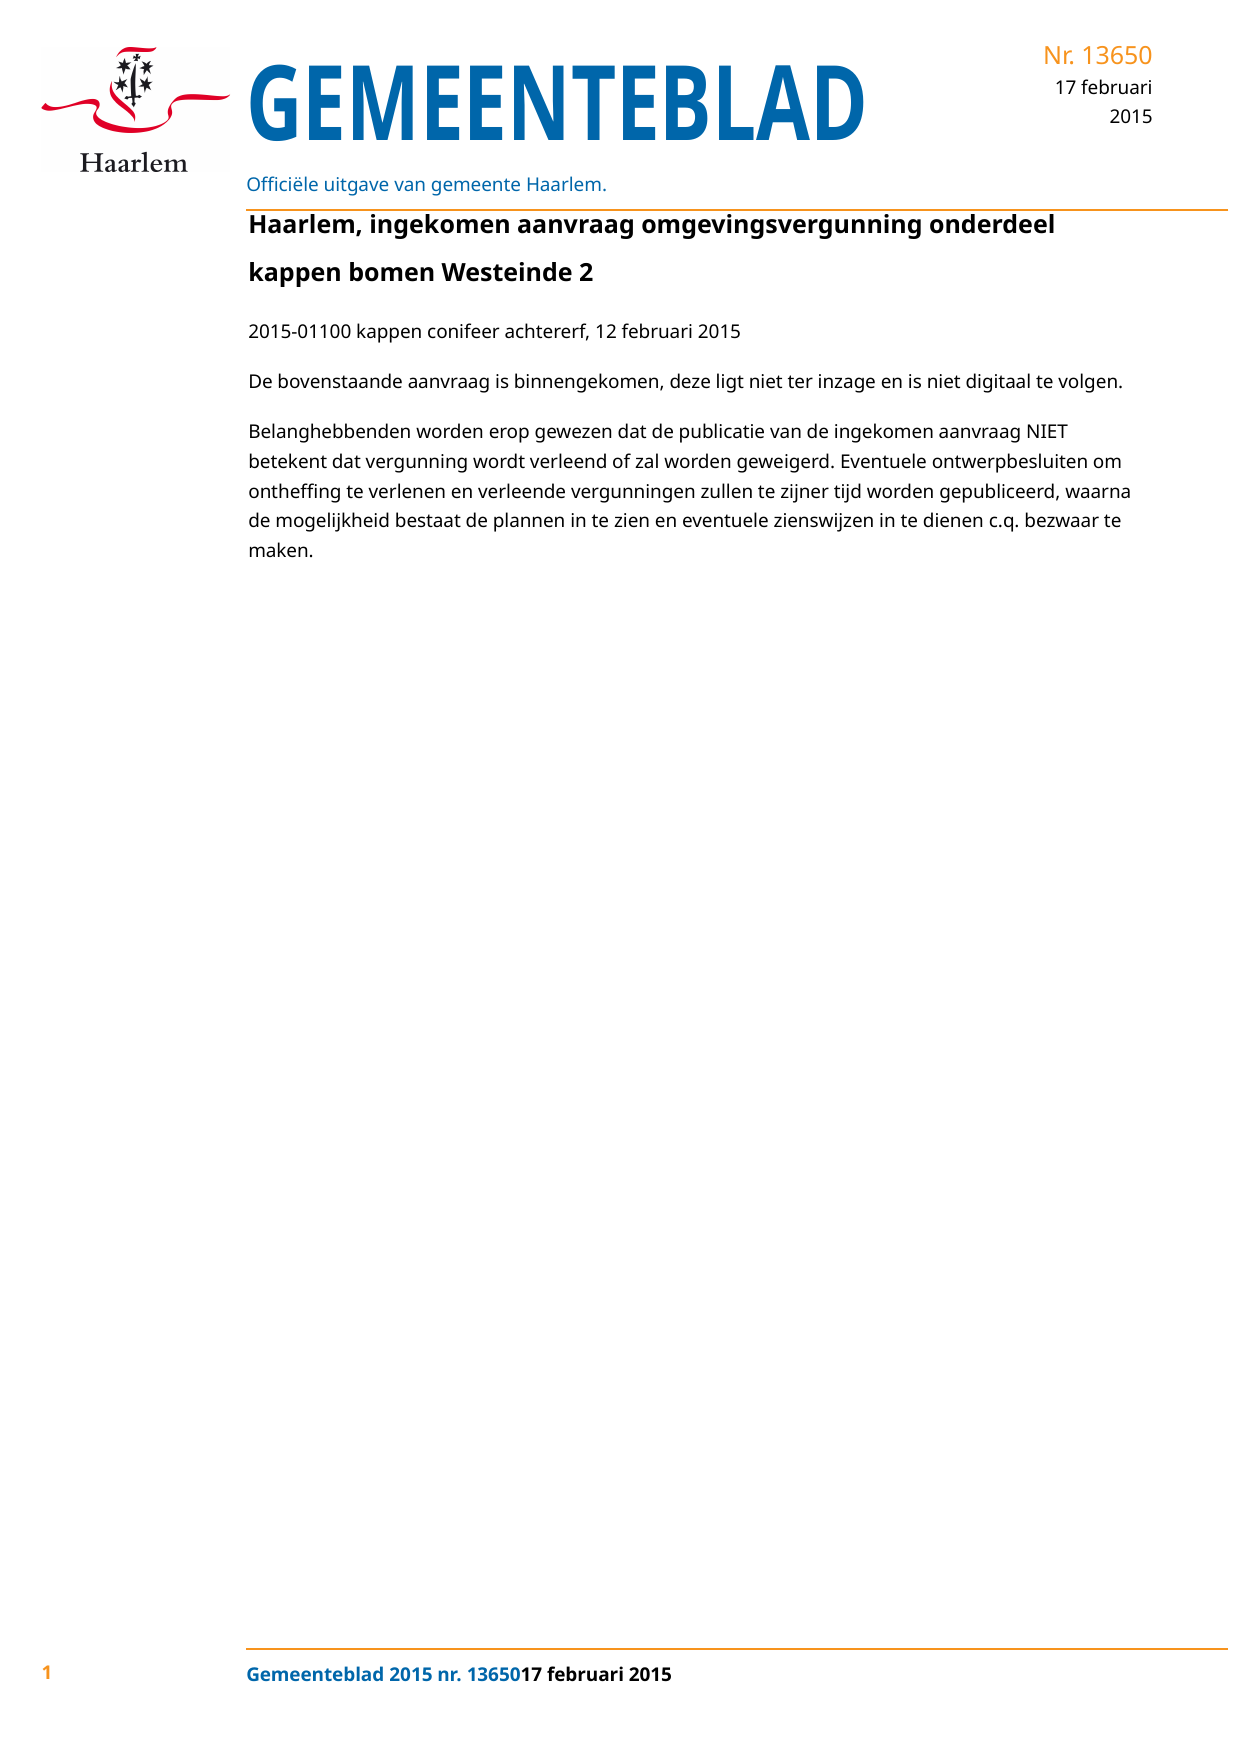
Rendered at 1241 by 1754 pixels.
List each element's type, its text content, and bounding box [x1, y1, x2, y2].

text 2015-01100 kappen conifeer achtererf, 12 februari 2015 [248, 318, 1152, 344]
text De bovenstaande aanvraag is binnengekomen, deze ligt niet ter inzage en is niet digitaal te volgen. [248, 368, 1152, 394]
picture [41, 47, 231, 172]
text Haarlem, ingekomen aanvraag omgevingsvergunning onderdeel kappen bomen Westeinde 2 [248, 211, 1152, 288]
text Belanghebbenden worden erop gewezen dat de publicatie van de ingekomen aanvraag NIET betekent dat vergunning wordt verleend of zal worden geweigerd. Eventuele ontwerpbesluiten om ontheffing te verlenen en verleende vergunningen zullen te zijner tijd worden gepubliceerd, waarna de mogelijkheid bestaat de plannen in te zien en eventuele zienswijzen in te dienen c.q. bezwaar te maken. [248, 419, 1152, 563]
